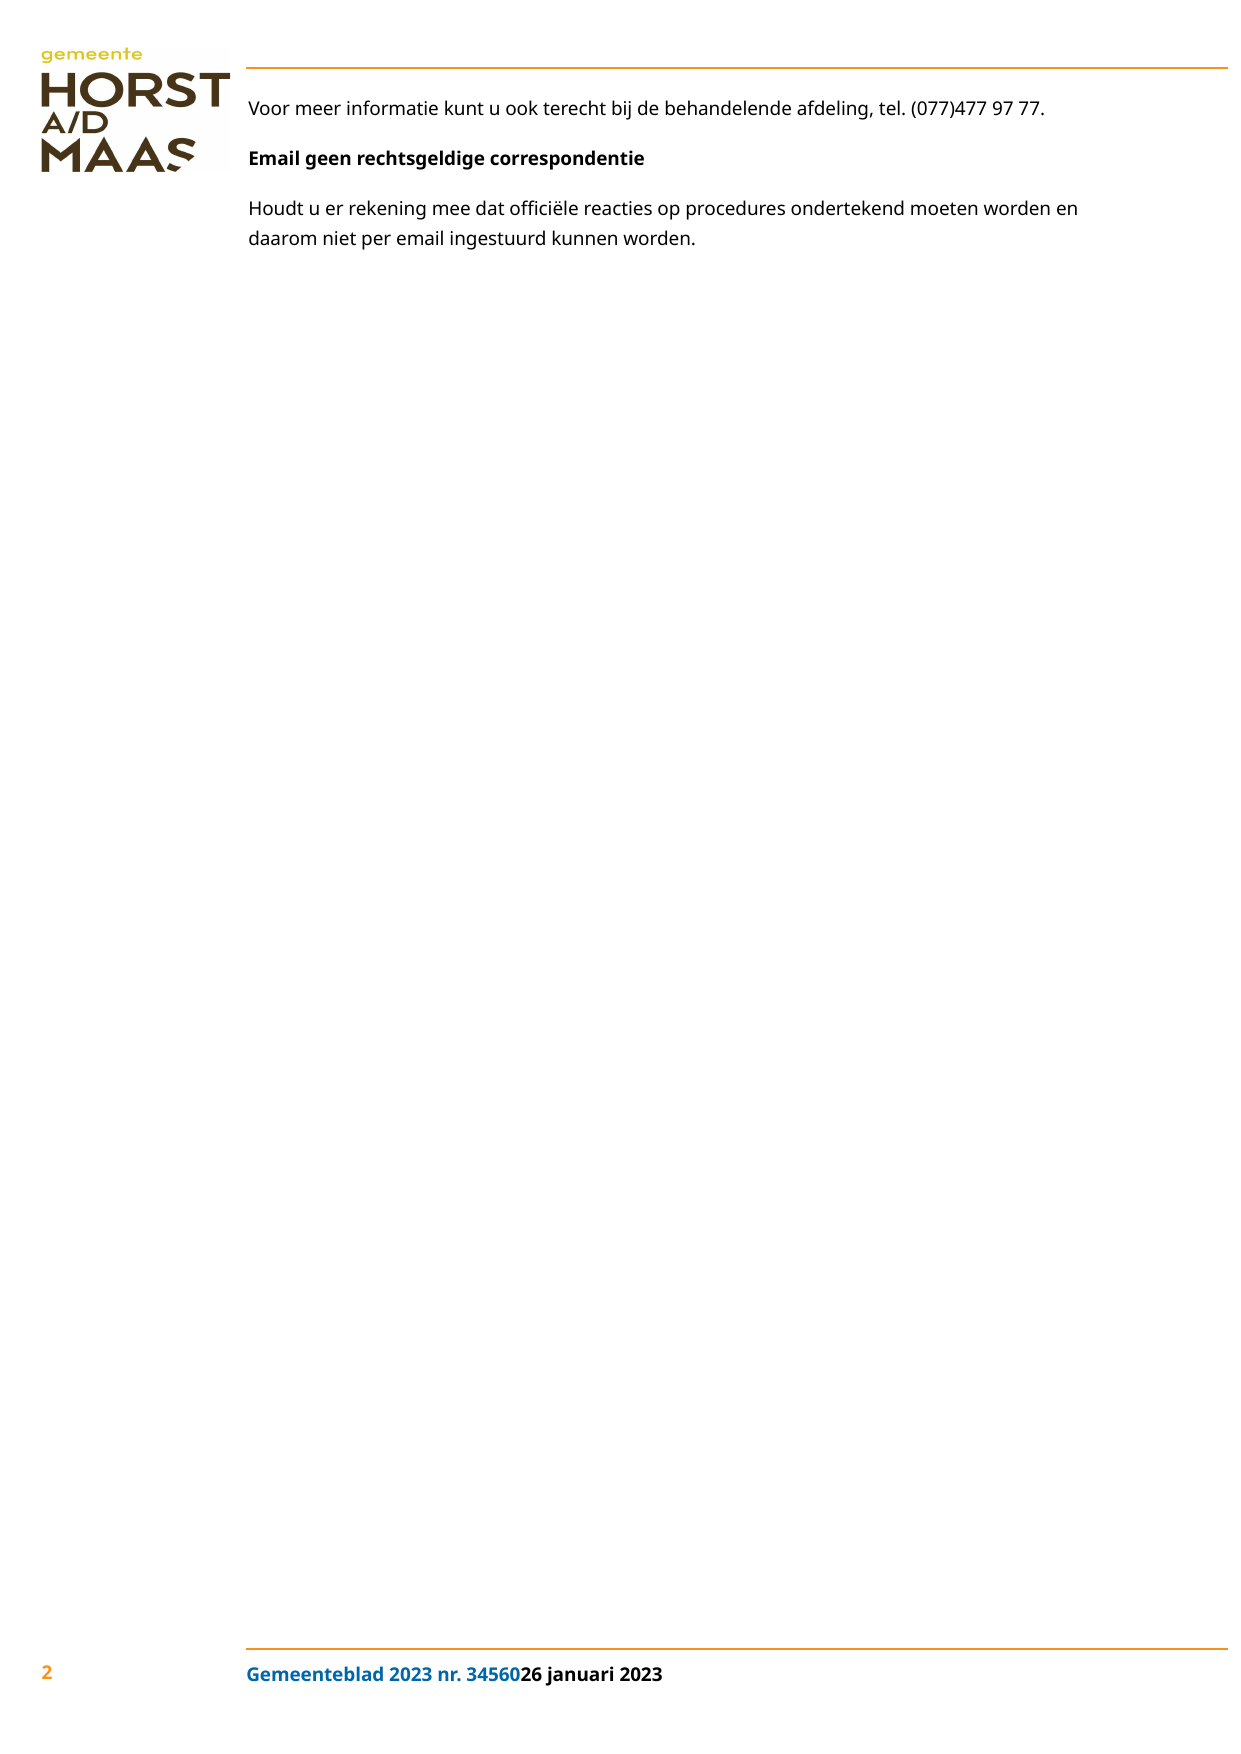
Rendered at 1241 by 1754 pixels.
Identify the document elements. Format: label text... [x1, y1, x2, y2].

text Email geen rechtsgeldige correspondentie [248, 145, 1152, 171]
picture [41, 47, 231, 172]
text Voor meer informatie kunt u ook terecht bij de behandelende afdeling, tel. (077)477 97 77. [248, 95, 1152, 121]
text Houdt u er rekening mee dat officiële reacties op procedures ondertekend moeten worden en daarom niet per email ingestuurd kunnen worden. [248, 196, 1152, 251]
